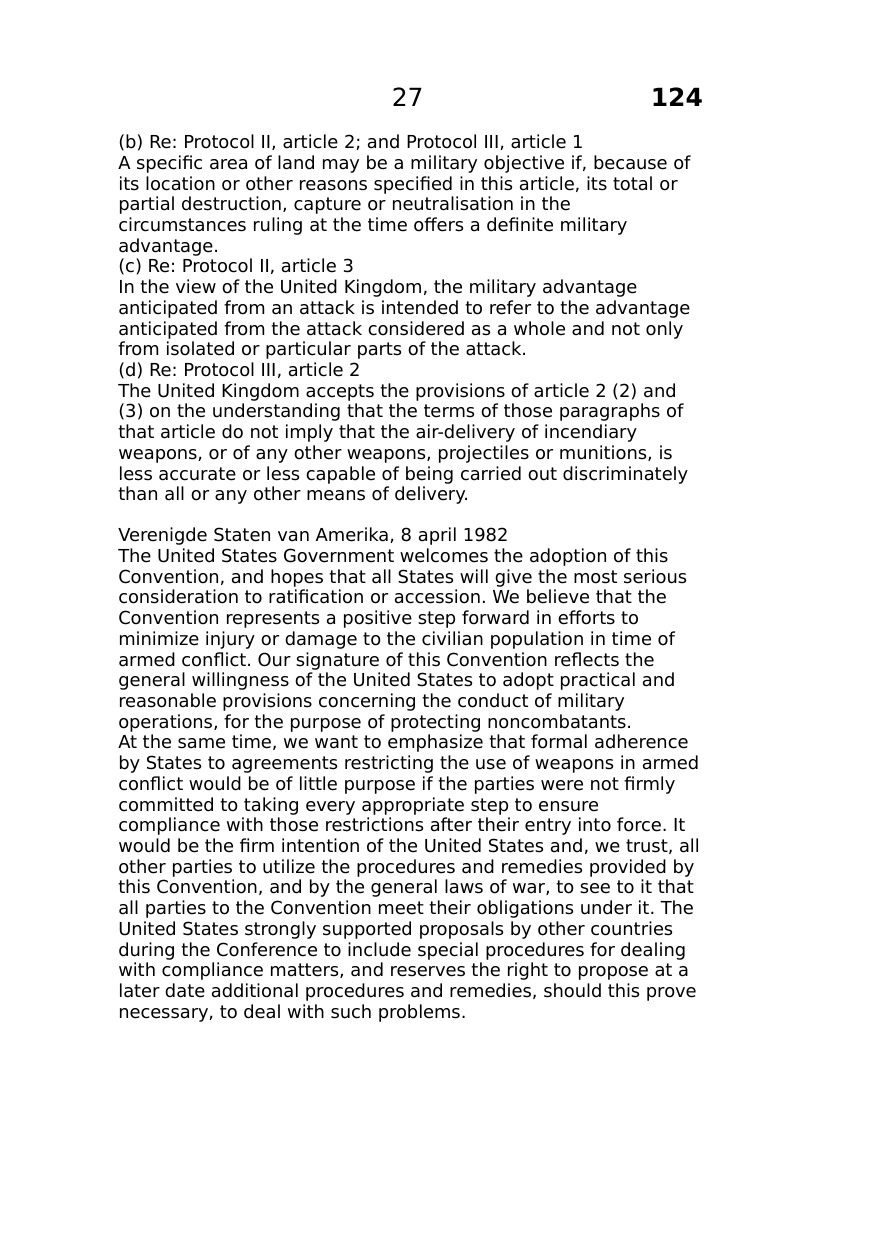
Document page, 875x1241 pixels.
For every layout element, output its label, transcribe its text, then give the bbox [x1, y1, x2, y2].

text In the view of the United Kingdom, the military advantage anticipated from an attack is intended to refer to the advantage anticipated from the attack considered as a whole and not only from isolated or particular parts of the attack. [118, 277, 703, 360]
text Verenigde Staten van Amerika, 8 april 1982 [118, 525, 703, 546]
text A specific area of land may be a military objective if, because of its location or other reasons specified in this article, its total or partial destruction, capture or neutralisation in the circumstances ruling at the time offers a definite military advantage. [118, 153, 703, 256]
text (d) Re: Protocol III, article 2 [118, 360, 703, 381]
text At the same time, we want to emphasize that formal adherence by States to agreements restricting the use of weapons in armed conflict would be of little purpose if the parties were not firmly committed to taking every appropriate step to ensure compliance with those restrictions after their entry into force. It would be the firm intention of the United States and, we trust, all other parties to utilize the procedures and remedies provided by this Convention, and by the general laws of war, to see to it that all parties to the Convention meet their obligations under it. The United States strongly supported proposals by other countries during the Conference to include special procedures for dealing with compliance matters, and reserves the right to propose at a later date additional procedures and remedies, should this prove necessary, to deal with such problems. [118, 732, 703, 1022]
text (c) Re: Protocol II, article 3 [118, 256, 703, 277]
text The United States Government welcomes the adoption of this Convention, and hopes that all States will give the most serious consideration to ratification or accession. We believe that the Convention represents a positive step forward in efforts to minimize injury or damage to the civilian population in time of armed conflict. Our signature of this Convention reflects the general willingness of the United States to adopt practical and reasonable provisions concerning the conduct of military operations, for the purpose of protecting noncombatants. [118, 546, 703, 732]
text The United Kingdom accepts the provisions of article 2 (2) and (3) on the understanding that the terms of those paragraphs of that article do not imply that the air-delivery of incendiary weapons, or of any other weapons, projectiles or munitions, is less accurate or less capable of being carried out discriminately than all or any other means of delivery. [118, 381, 703, 505]
text (b) Re: Protocol II, article 2; and Protocol III, article 1 [118, 132, 703, 153]
